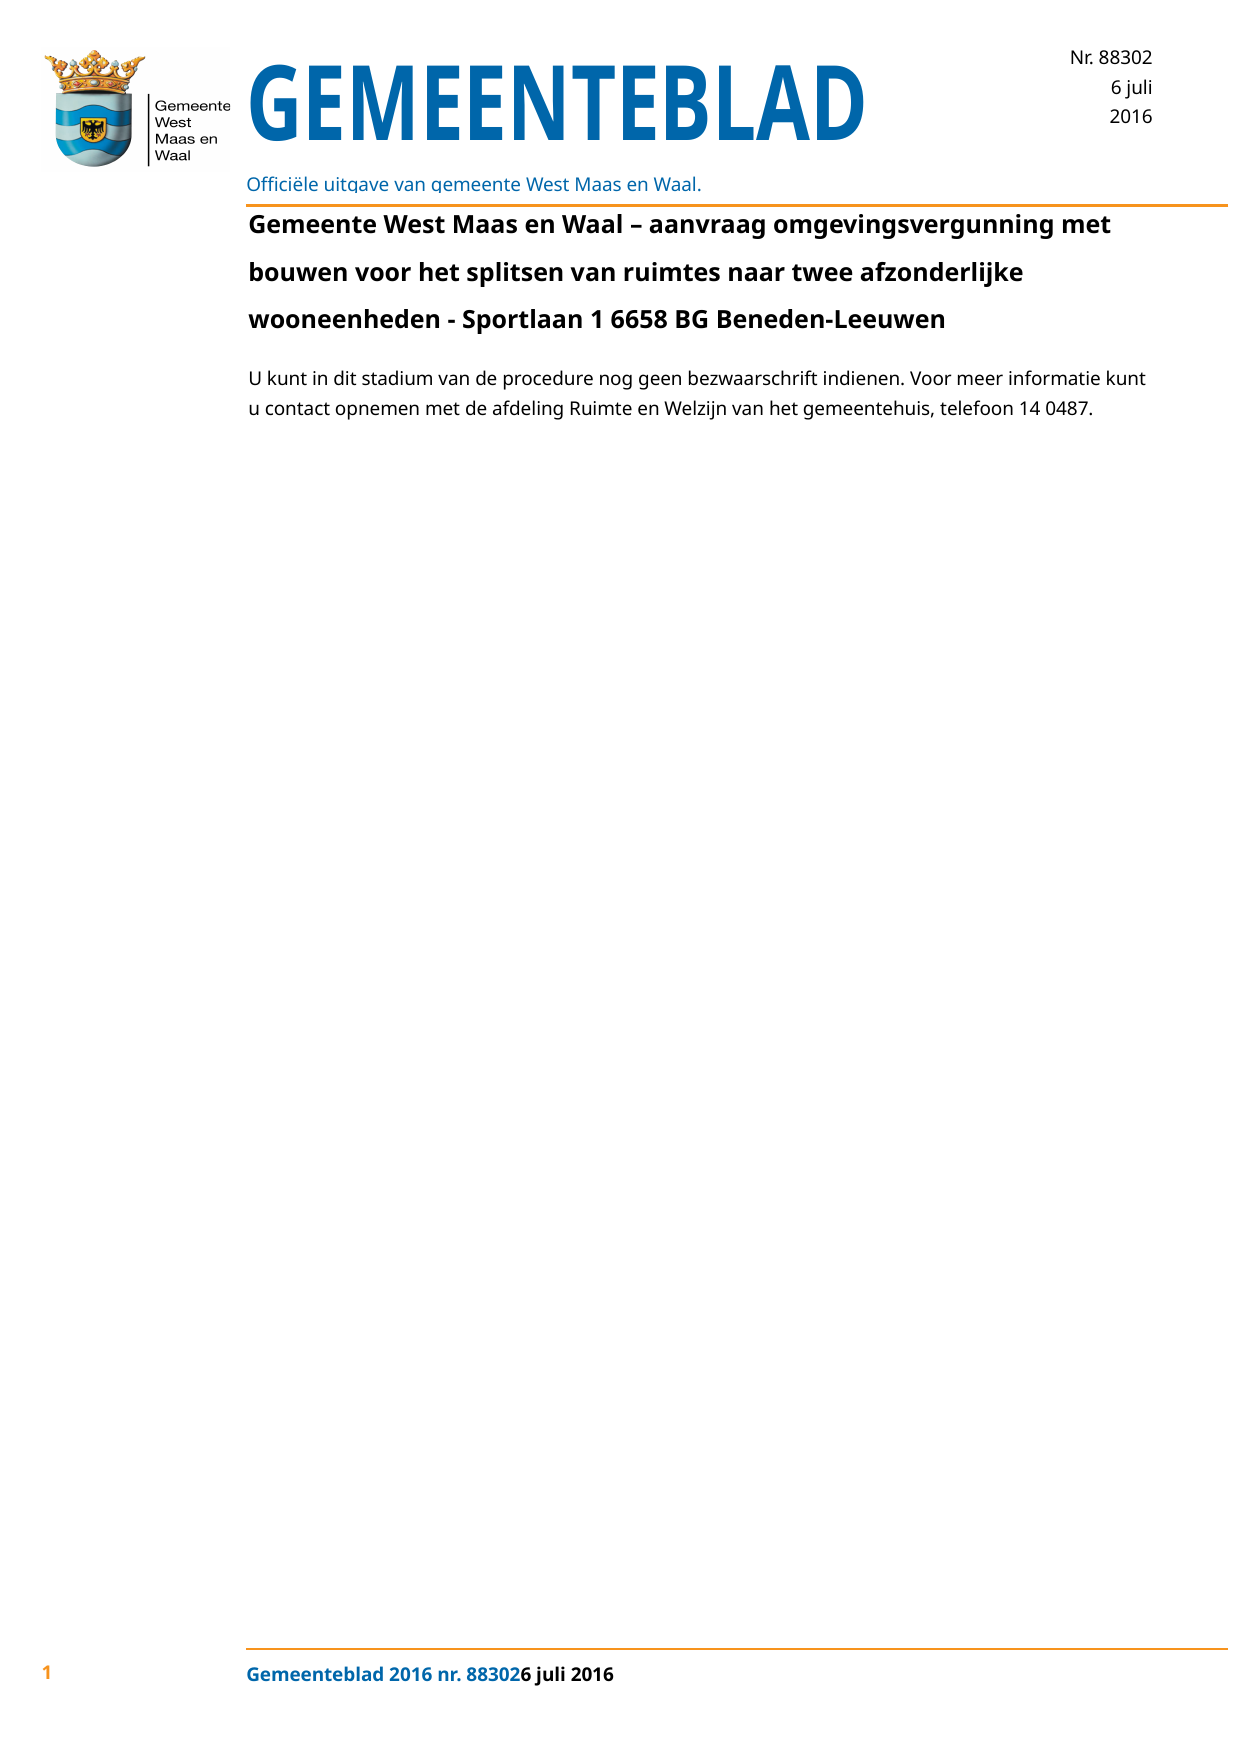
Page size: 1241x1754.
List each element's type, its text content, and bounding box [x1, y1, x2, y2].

text U kunt in dit stadium van de procedure nog geen bezwaarschrift indienen. Voor meer informatie kunt u contact opnemen met de afdeling Ruimte en Welzijn van het gemeentehuis, telefoon 14 0487. [248, 366, 1152, 421]
picture [41, 47, 231, 172]
text Gemeente West Maas en Waal – aanvraag omgevingsvergunning met bouwen voor het splitsen van ruimtes naar twee afzonderlijke wooneenheden - Sportlaan 1 6658 BG Beneden-Leeuwen [248, 207, 1152, 336]
